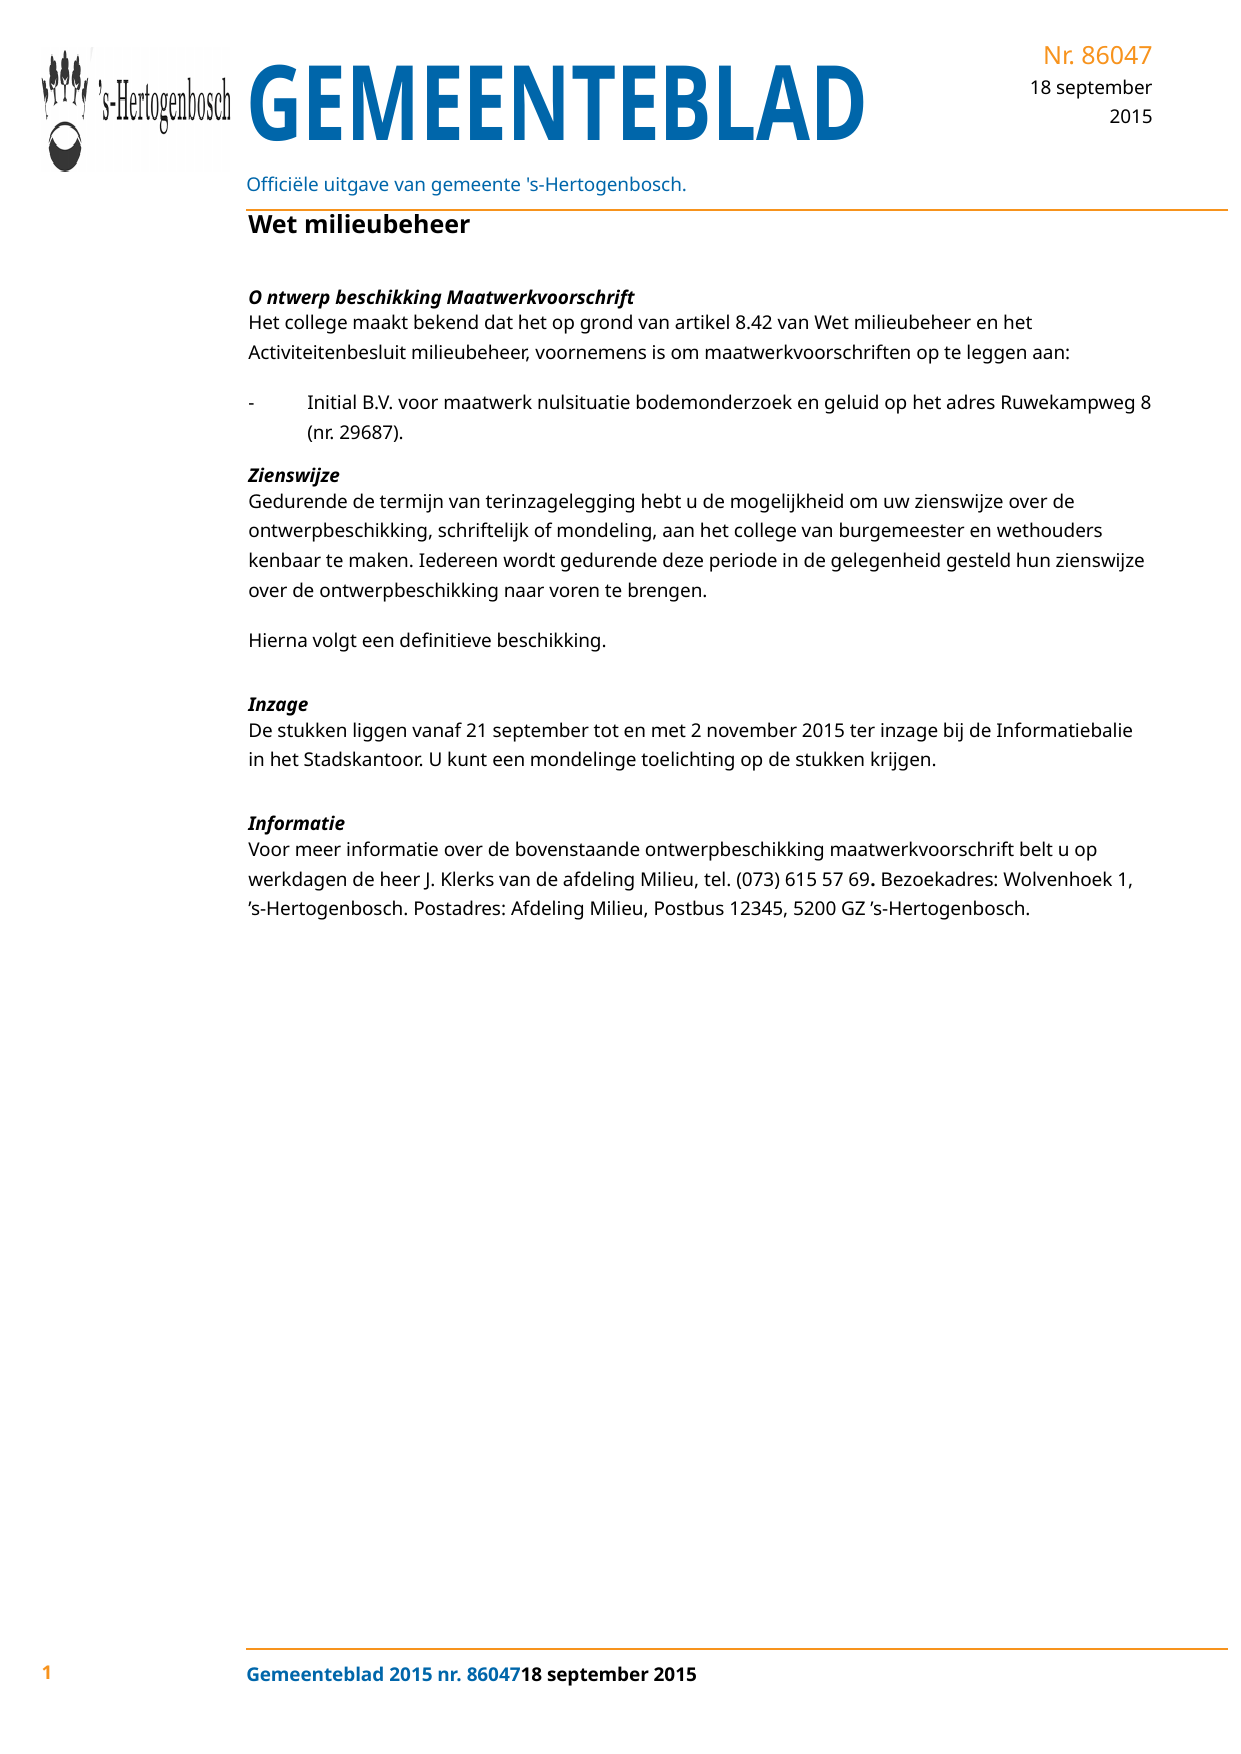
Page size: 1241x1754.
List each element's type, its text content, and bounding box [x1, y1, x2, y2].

picture [41, 47, 231, 172]
text Inzage [248, 691, 1152, 717]
text Voor meer informatie over de bovenstaande ontwerpbeschikking maatwerkvoorschrift belt u op werkdagen de heer J. Klerks van de afdeling Milieu, tel. (073) 615 57 69. Bezoekadres: Wolvenhoek 1, ’s-Hertogenbosch. Postadres: Afdeling Milieu, Postbus 12345, 5200 GZ ’s-Hertogenbosch. [248, 836, 1152, 921]
text De stukken liggen vanaf 21 september tot en met 2 november 2015 ter inzage bij de Informatiebalie in het Stadskantoor. U kunt een mondelinge toelichting op de stukken krijgen. [248, 717, 1152, 772]
text Het college maakt bekend dat het op grond van artikel 8.42 van Wet milieubeheer en het Activiteitenbesluit milieubeheer, voornemens is om maatwerkvoorschriften op te leggen aan: [248, 309, 1152, 365]
list Initial B.V. voor maatwerk nulsituatie bodemonderzoek en geluid op het adres Ruwekampweg 8 (nr. 29687). [248, 389, 1152, 445]
text Hierna volgt een definitieve beschikking. [248, 627, 1152, 653]
text O ntwerp beschikking Maatwerkvoorschrift [248, 284, 1152, 309]
text Zienswijze [248, 462, 1152, 488]
text Informatie [248, 810, 1152, 836]
text Gedurende de termijn van terinzagelegging hebt u de mogelijkheid om uw zienswijze over de ontwerpbeschikking, schriftelijk of mondeling, aan het college van burgemeester en wethouders kenbaar te maken. Iedereen wordt gedurende deze periode in de gelegenheid gesteld hun zienswijze over de ontwerpbeschikking naar voren te brengen. [248, 488, 1152, 602]
text Wet milieubeheer [248, 211, 1152, 241]
